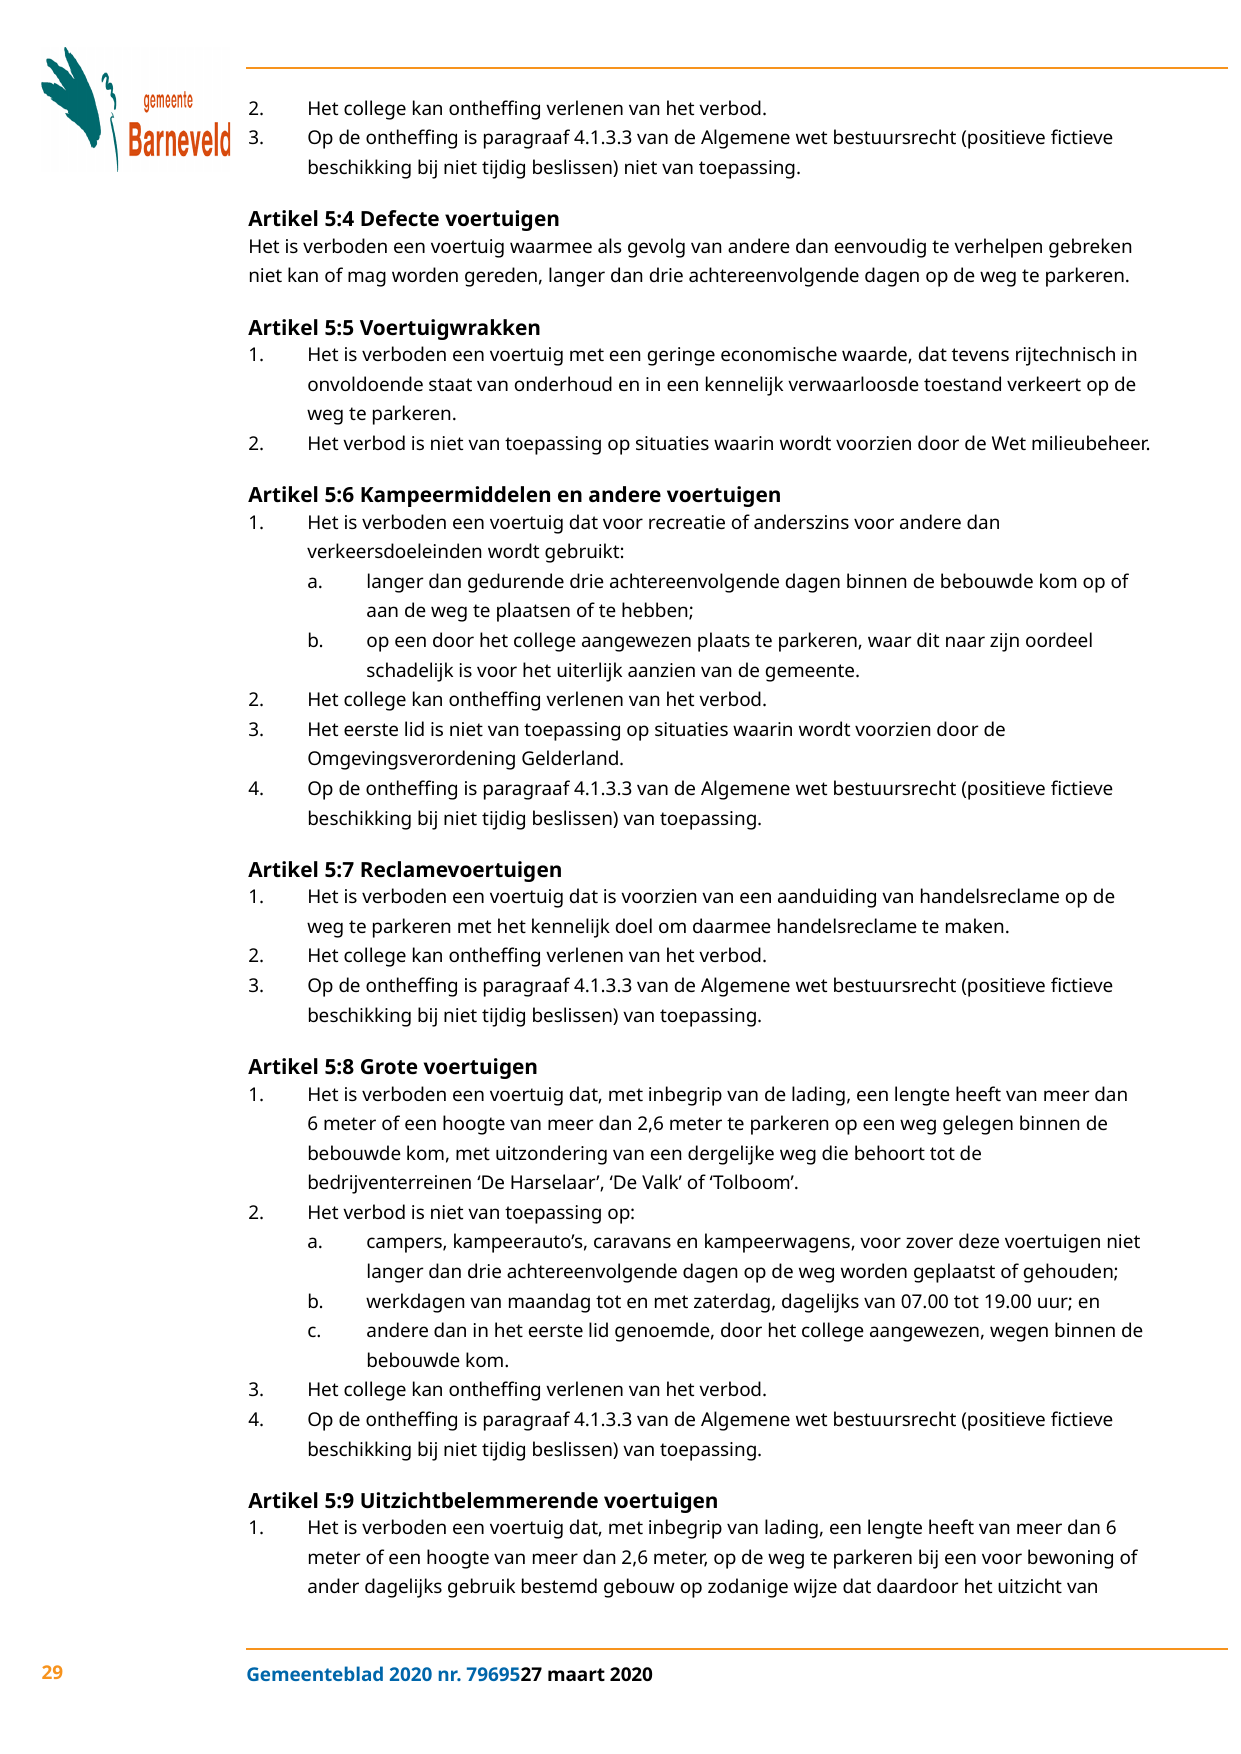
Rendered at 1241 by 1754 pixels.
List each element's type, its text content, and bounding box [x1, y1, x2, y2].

text Artikel 5:7 Reclamevoertuigen [248, 855, 1152, 883]
list Het college kan ontheffing verlenen van het verbod. [248, 95, 1152, 121]
text Artikel 5:8 Grote voertuigen [248, 1052, 1152, 1081]
text Artikel 5:4 Defecte voertuigen [248, 204, 1152, 233]
list Het is verboden een voertuig dat voor recreatie of anderszins voor andere dan verkeersdoeleinden wordt gebruikt: [248, 509, 1152, 564]
list op een door het college aangewezen plaats te parkeren, waar dit naar zijn oordeel schadelijk is voor het uiterlijk aanzien van de gemeente. [307, 627, 1152, 682]
list Het is verboden een voertuig met een geringe economische waarde, dat tevens rijtechnisch in onvoldoende staat van onderhoud en in een kennelijk verwaarloosde toestand verkeert op de weg te parkeren. [248, 341, 1152, 426]
list Het college kan ontheffing verlenen van het verbod. [248, 1377, 1152, 1402]
list Op de ontheffing is paragraaf 4.1.3.3 van de Algemene wet bestuursrecht (positieve fictieve beschikking bij niet tijdig beslissen) van toepassing. [248, 1406, 1152, 1461]
text Artikel 5:6 Kampeermiddelen en andere voertuigen [248, 480, 1152, 509]
picture [41, 47, 231, 172]
text Artikel 5:5 Voertuigwrakken [248, 313, 1152, 341]
list campers, kampeerauto’s, caravans en kampeerwagens, voor zover deze voertuigen niet langer dan drie achtereenvolgende dagen op de weg worden geplaatst of gehouden; [307, 1229, 1152, 1284]
list Het is verboden een voertuig dat, met inbegrip van lading, een lengte heeft van meer dan 6 meter of een hoogte van meer dan 2,6 meter, op de weg te parkeren bij een voor bewoning of ander dagelijks gebruik bestemd gebouw op zodanige wijze dat daardoor het uitzicht van [248, 1514, 1152, 1599]
text Het is verboden een voertuig waarmee als gevolg van andere dan eenvoudig te verhelpen gebreken niet kan of mag worden gereden, langer dan drie achtereenvolgende dagen op de weg te parkeren. [248, 233, 1152, 288]
list Op de ontheffing is paragraaf 4.1.3.3 van de Algemene wet bestuursrecht (positieve fictieve beschikking bij niet tijdig beslissen) van toepassing. [248, 972, 1152, 1028]
list Op de ontheffing is paragraaf 4.1.3.3 van de Algemene wet bestuursrecht (positieve fictieve beschikking bij niet tijdig beslissen) van toepassing. [248, 775, 1152, 830]
list werkdagen van maandag tot en met zaterdag, dagelijks van 07.00 tot 19.00 uur; en [307, 1288, 1152, 1313]
list Het verbod is niet van toepassing op situaties waarin wordt voorzien door de Wet milieubeheer. [248, 430, 1152, 456]
text Artikel 5:9 Uitzichtbelemmerende voertuigen [248, 1486, 1152, 1514]
list Op de ontheffing is paragraaf 4.1.3.3 van de Algemene wet bestuursrecht (positieve fictieve beschikking bij niet tijdig beslissen) niet van toepassing. [248, 124, 1152, 180]
list Het college kan ontheffing verlenen van het verbod. [248, 943, 1152, 968]
list Het is verboden een voertuig dat is voorzien van een aanduiding van handelsreclame op de weg te parkeren met het kennelijk doel om daarmee handelsreclame te maken. [248, 883, 1152, 939]
list Het is verboden een voertuig dat, met inbegrip van de lading, een lengte heeft van meer dan 6 meter of een hoogte van meer dan 2,6 meter te parkeren op een weg gelegen binnen de bebouwde kom, met uitzondering van een dergelijke weg die behoort tot de bedrijventerreinen ‘De Harselaar’, ‘De Valk’ of ‘Tolboom’. [248, 1081, 1152, 1195]
list langer dan gedurende drie achtereenvolgende dagen binnen de bebouwde kom op of aan de weg te plaatsen of te hebben; [307, 568, 1152, 623]
list Het verbod is niet van toepassing op: [248, 1199, 1152, 1225]
list Het eerste lid is niet van toepassing op situaties waarin wordt voorzien door de Omgevingsverordening Gelderland. [248, 716, 1152, 771]
list andere dan in het eerste lid genoemde, door het college aangewezen, wegen binnen de bebouwde kom. [307, 1317, 1152, 1373]
list Het college kan ontheffing verlenen van het verbod. [248, 686, 1152, 712]
